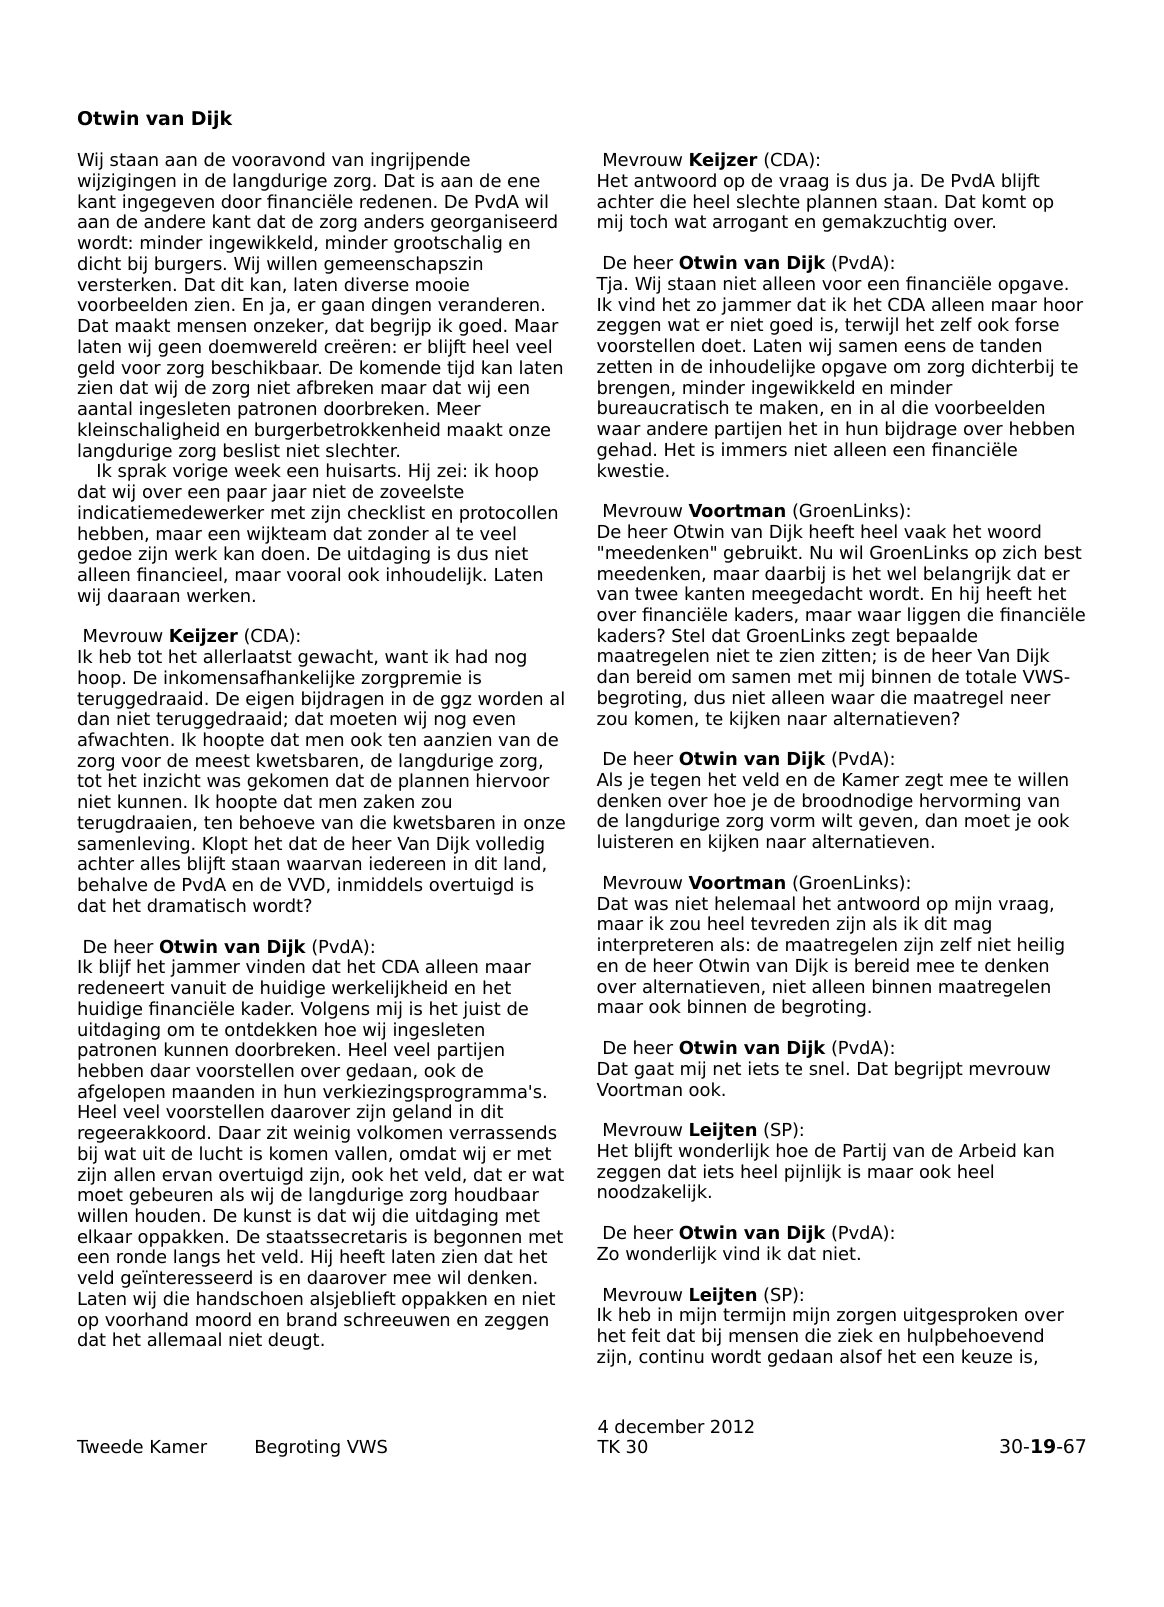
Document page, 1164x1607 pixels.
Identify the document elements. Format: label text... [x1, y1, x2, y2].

text Mevrouw Voortman (GroenLinks): [596, 501, 1087, 522]
text Mevrouw Keijzer (CDA): [596, 150, 1087, 171]
text Als je tegen het veld en de Kamer zegt mee te willen denken over hoe je de broodnodige hervorming van de langdurige zorg vorm wilt geven, dan moet je ook luisteren en kijken naar alternatieven. [596, 770, 1087, 853]
text Ik blijf het jammer vinden dat het CDA alleen maar redeneert vanuit de huidige werkelijkheid en het huidige financiële kader. Volgens mij is het juist de uitdaging om te ontdekken hoe wij ingesleten patronen kunnen doorbreken. Heel veel partijen hebben daar voorstellen over gedaan, ook de afgelopen maanden in hun verkiezingsprogramma's. Heel veel voorstellen daarover zijn geland in dit regeerakkoord. Daar zit weinig volkomen verrassends bij wat uit de lucht is komen vallen, omdat wij er met zijn allen ervan overtuigd zijn, ook het veld, dat er wat moet gebeuren als wij de langdurige zorg houdbaar willen houden. De kunst is dat wij die uitdaging met elkaar oppakken. De staatssecretaris is begonnen met een ronde langs het veld. Hij heeft laten zien dat het veld geïnteresseerd is en daarover mee wil denken. Laten wij die handschoen alsjeblieft oppakken en niet op voorhand moord en brand schreeuwen en zeggen dat het allemaal niet deugt. [77, 957, 567, 1351]
text De heer Otwin van Dijk (PvdA): [596, 749, 1087, 770]
text Wij staan aan de vooravond van ingrijpende wijzigingen in de langdurige zorg. Dat is aan de ene kant ingegeven door financiële redenen. De PvdA wil aan de andere kant dat de zorg anders georganiseerd wordt: minder ingewikkeld, minder grootschalig en dicht bij burgers. Wij willen gemeenschapszin versterken. Dat dit kan, laten diverse mooie voorbeelden zien. En ja, er gaan dingen veranderen. Dat maakt mensen onzeker, dat begrijp ik goed. Maar laten wij geen doemwereld creëren: er blijft heel veel geld voor zorg beschikbaar. De komende tijd kan laten zien dat wij de zorg niet afbreken maar dat wij een aantal ingesleten patronen doorbreken. Meer kleinschaligheid en burgerbetrokkenheid maakt onze langdurige zorg beslist niet slechter. [77, 150, 567, 461]
text Mevrouw Voortman (GroenLinks): [596, 873, 1087, 893]
text De heer Otwin van Dijk (PvdA): [596, 1038, 1087, 1059]
text Mevrouw Leijten (SP): [596, 1120, 1087, 1141]
text De heer Otwin van Dijk heeft heel vaak het woord "meedenken" gebruikt. Nu wil GroenLinks op zich best meedenken, maar daarbij is het wel belangrijk dat er van twee kanten meegedacht wordt. En hij heeft het over financiële kaders, maar waar liggen die financiële kaders? Stel dat GroenLinks zegt bepaalde maatregelen niet te zien zitten; is de heer Van Dijk dan bereid om samen met mij binnen de totale VWS-begroting, dus niet alleen waar die maatregel neer zou komen, te kijken naar alternatieven? [596, 522, 1087, 729]
text Ik sprak vorige week een huisarts. Hij zei: ik hoop dat wij over een paar jaar niet de zoveelste indicatiemedewerker met zijn checklist en protocollen hebben, maar een wijkteam dat zonder al te veel gedoe zijn werk kan doen. De uitdaging is dus niet alleen financieel, maar vooral ook inhoudelijk. Laten wij daaraan werken. [77, 461, 567, 606]
text Dat gaat mij net iets te snel. Dat begrijpt mevrouw Voortman ook. [596, 1059, 1087, 1100]
text Het blijft wonderlijk hoe de Partij van de Arbeid kan zeggen dat iets heel pijnlijk is maar ook heel noodzakelijk. [596, 1141, 1087, 1203]
text Tja. Wij staan niet alleen voor een financiële opgave. Ik vind het zo jammer dat ik het CDA alleen maar hoor zeggen wat er niet goed is, terwijl het zelf ook forse voorstellen doet. Laten wij samen eens de tanden zetten in de inhoudelijke opgave om zorg dichterbij te brengen, minder ingewikkeld en minder bureaucratisch te maken, en in al die voorbeelden waar andere partijen het in hun bijdrage over hebben gehad. Het is immers niet alleen een financiële kwestie. [596, 274, 1087, 481]
text De heer Otwin van Dijk (PvdA): [596, 1223, 1087, 1244]
text De heer Otwin van Dijk (PvdA): [596, 253, 1087, 274]
text Zo wonderlijk vind ik dat niet. [596, 1244, 1087, 1264]
text Ik heb in mijn termijn mijn zorgen uitgesproken over het feit dat bij mensen die ziek en hulpbehoevend zijn, continu wordt gedaan alsof het een keuze is, [596, 1305, 1087, 1367]
text Ik heb tot het allerlaatst gewacht, want ik had nog hoop. De inkomensafhankelijke zorgpremie is teruggedraaid. De eigen bijdragen in de ggz worden al dan niet teruggedraaid; dat moeten wij nog even afwachten. Ik hoopte dat men ook ten aanzien van de zorg voor de meest kwetsbaren, de langdurige zorg, tot het inzicht was gekomen dat de plannen hiervoor niet kunnen. Ik hoopte dat men zaken zou terugdraaien, ten behoeve van die kwetsbaren in onze samenleving. Klopt het dat de heer Van Dijk volledig achter alles blijft staan waarvan iedereen in dit land, behalve de PvdA en de VVD, inmiddels overtuigd is dat het dramatisch wordt? [77, 647, 567, 916]
text Mevrouw Leijten (SP): [596, 1284, 1087, 1305]
text Het antwoord op de vraag is dus ja. De PvdA blijft achter die heel slechte plannen staan. Dat komt op mij toch wat arrogant en gemakzuchtig over. [596, 171, 1087, 233]
text Mevrouw Keijzer (CDA): [77, 626, 567, 647]
text Dat was niet helemaal het antwoord op mijn vraag, maar ik zou heel tevreden zijn als ik dit mag interpreteren als: de maatregelen zijn zelf niet heilig en de heer Otwin van Dijk is bereid mee te denken over alternatieven, niet alleen binnen maatregelen maar ook binnen de begroting. [596, 893, 1087, 1018]
text De heer Otwin van Dijk (PvdA): [77, 936, 567, 957]
